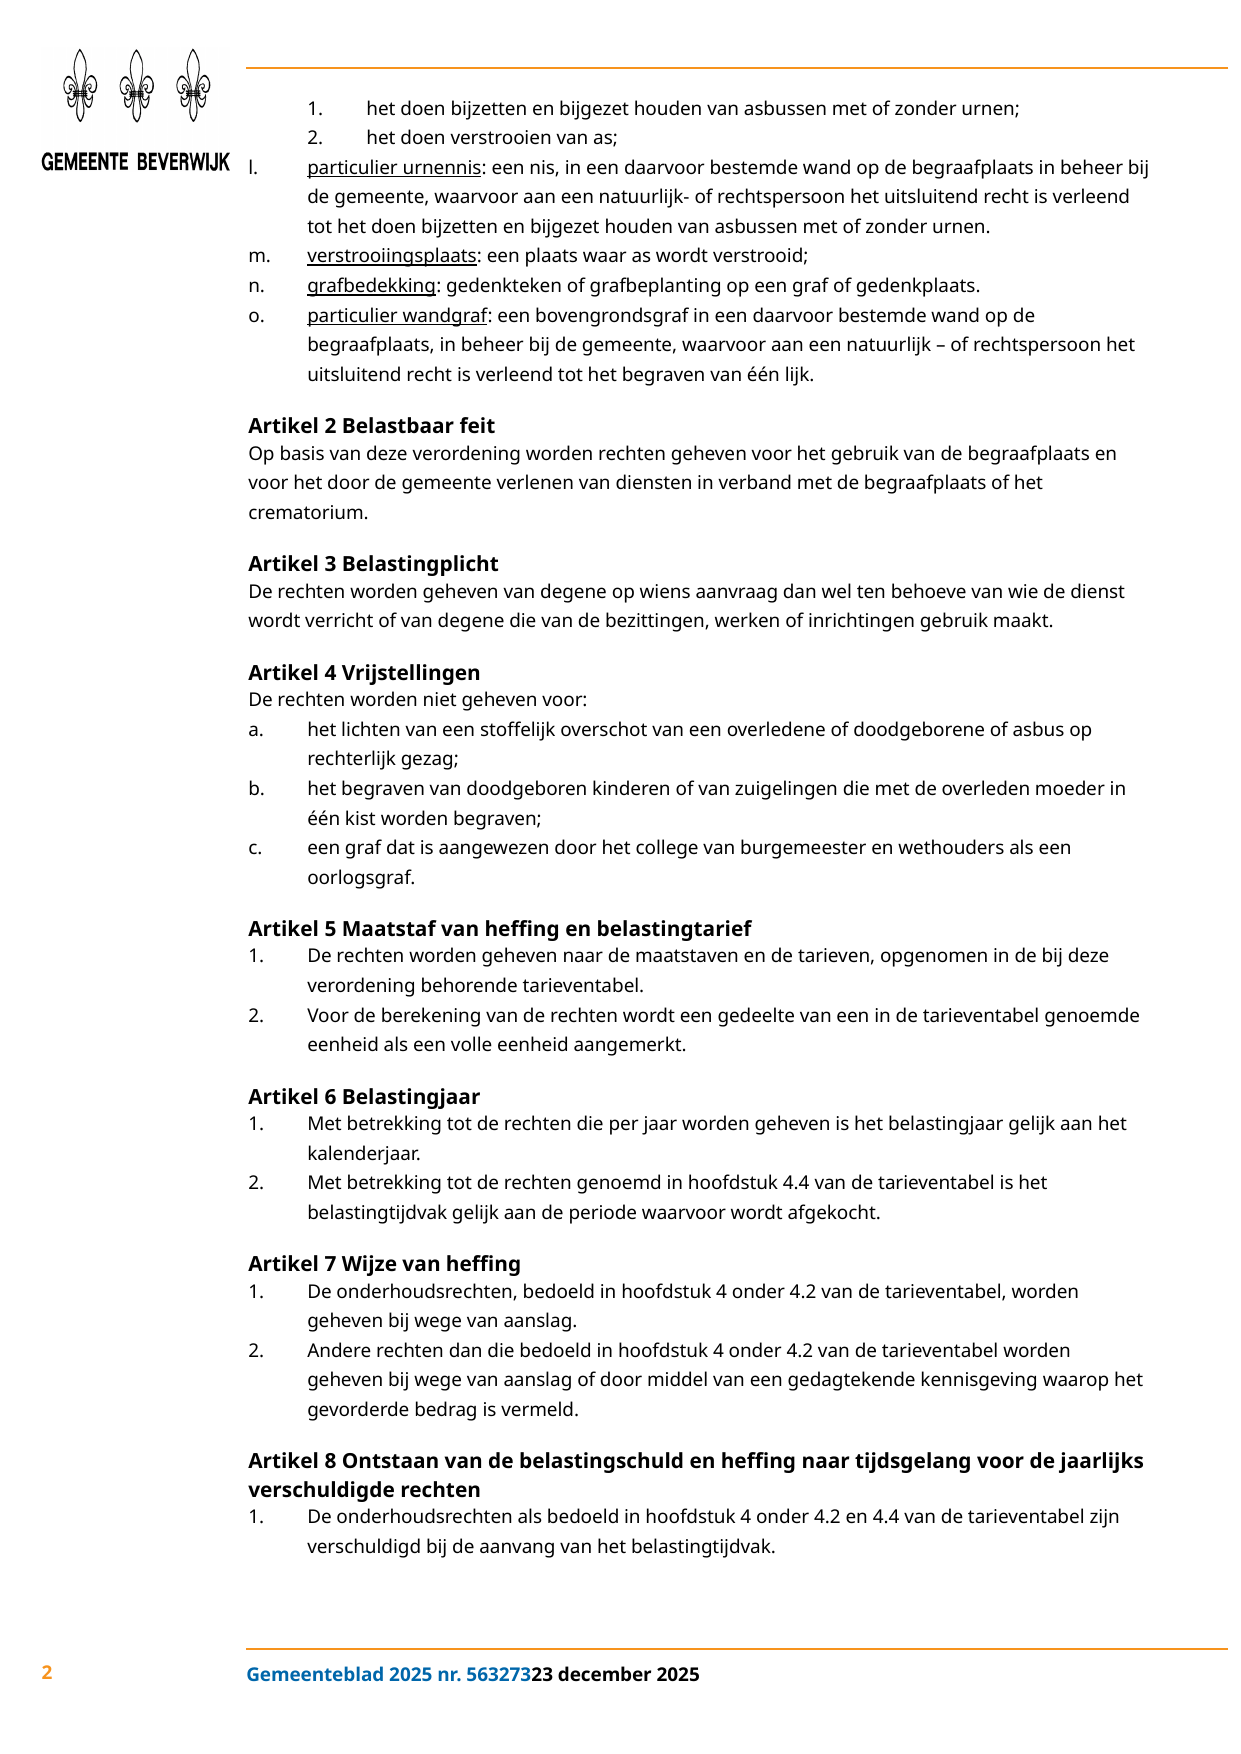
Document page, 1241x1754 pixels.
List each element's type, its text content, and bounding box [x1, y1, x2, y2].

text Artikel 8 Ontstaan van de belastingschuld en heffing naar tijdsgelang voor de jaarlijks verschuldigde rechten [248, 1447, 1152, 1503]
text Artikel 5 Maatstaf van heffing en belastingtarief [248, 914, 1152, 943]
list De rechten worden geheven naar de maatstaven en de tarieven, opgenomen in de bij deze verordening behorende tarieventabel. [248, 943, 1152, 998]
text Artikel 3 Belastingplicht [248, 549, 1152, 578]
text Artikel 7 Wijze van heffing [248, 1249, 1152, 1278]
list Andere rechten dan die bedoeld in hoofdstuk 4 onder 4.2 van de tarieventabel worden geheven bij wege van aanslag of door middel van een gedagtekende kennisgeving waarop het gevorderde bedrag is vermeld. [248, 1337, 1152, 1422]
list het doen bijzetten en bijgezet houden van asbussen met of zonder urnen; [307, 95, 1152, 121]
list het lichten van een stoffelijk overschot van een overledene of doodgeborene of asbus op rechterlijk gezag; [248, 716, 1152, 771]
text Op basis van deze verordening worden rechten geheven voor het gebruik van de begraafplaats en voor het door de gemeente verlenen van diensten in verband met de begraafplaats of het crematorium. [248, 440, 1152, 525]
list het begraven van doodgeboren kinderen of van zuigelingen die met de overleden moeder in één kist worden begraven; [248, 775, 1152, 830]
picture [41, 47, 231, 172]
list De onderhoudsrechten als bedoeld in hoofdstuk 4 onder 4.2 en 4.4 van de tarieventabel zijn verschuldigd bij de aanvang van het belastingtijdvak. [248, 1503, 1152, 1559]
list Met betrekking tot de rechten die per jaar worden geheven is het belastingjaar gelijk aan het kalenderjaar. [248, 1110, 1152, 1166]
text De rechten worden geheven van degene op wiens aanvraag dan wel ten behoeve van wie de dienst wordt verricht of van degene die van de bezittingen, werken of inrichtingen gebruik maakt. [248, 578, 1152, 633]
text Artikel 6 Belastingjaar [248, 1082, 1152, 1110]
list Met betrekking tot de rechten genoemd in hoofdstuk 4.4 van de tarieventabel is het belastingtijdvak gelijk aan de periode waarvoor wordt afgekocht. [248, 1169, 1152, 1225]
list grafbedekking: gedenkteken of grafbeplanting op een graf of gedenkplaats. [248, 272, 1152, 298]
list verstrooiingsplaats: een plaats waar as wordt verstrooid; [248, 243, 1152, 268]
list particulier urnennis: een nis, in een daarvoor bestemde wand op de begraafplaats in beheer bij de gemeente, waarvoor aan een natuurlijk- of rechtspersoon het uitsluitend recht is verleend tot het doen bijzetten en bijgezet houden van asbussen met of zonder urnen. [248, 154, 1152, 239]
list het doen verstrooien van as; [307, 124, 1152, 150]
text Artikel 2 Belastbaar feit [248, 411, 1152, 440]
text De rechten worden niet geheven voor: [248, 686, 1152, 712]
list De onderhoudsrechten, bedoeld in hoofdstuk 4 onder 4.2 van de tarieventabel, worden geheven bij wege van aanslag. [248, 1278, 1152, 1333]
list Voor de berekening van de rechten wordt een gedeelte van een in de tarieventabel genoemde eenheid als een volle eenheid aangemerkt. [248, 1002, 1152, 1057]
text Artikel 4 Vrijstellingen [248, 658, 1152, 686]
list particulier wandgraf: een bovengrondsgraf in een daarvoor bestemde wand op de begraafplaats, in beheer bij de gemeente, waarvoor aan een natuurlijk – of rechtspersoon het uitsluitend recht is verleend tot het begraven van één lijk. [248, 302, 1152, 387]
list een graf dat is aangewezen door het college van burgemeester en wethouders als een oorlogsgraf. [248, 834, 1152, 889]
